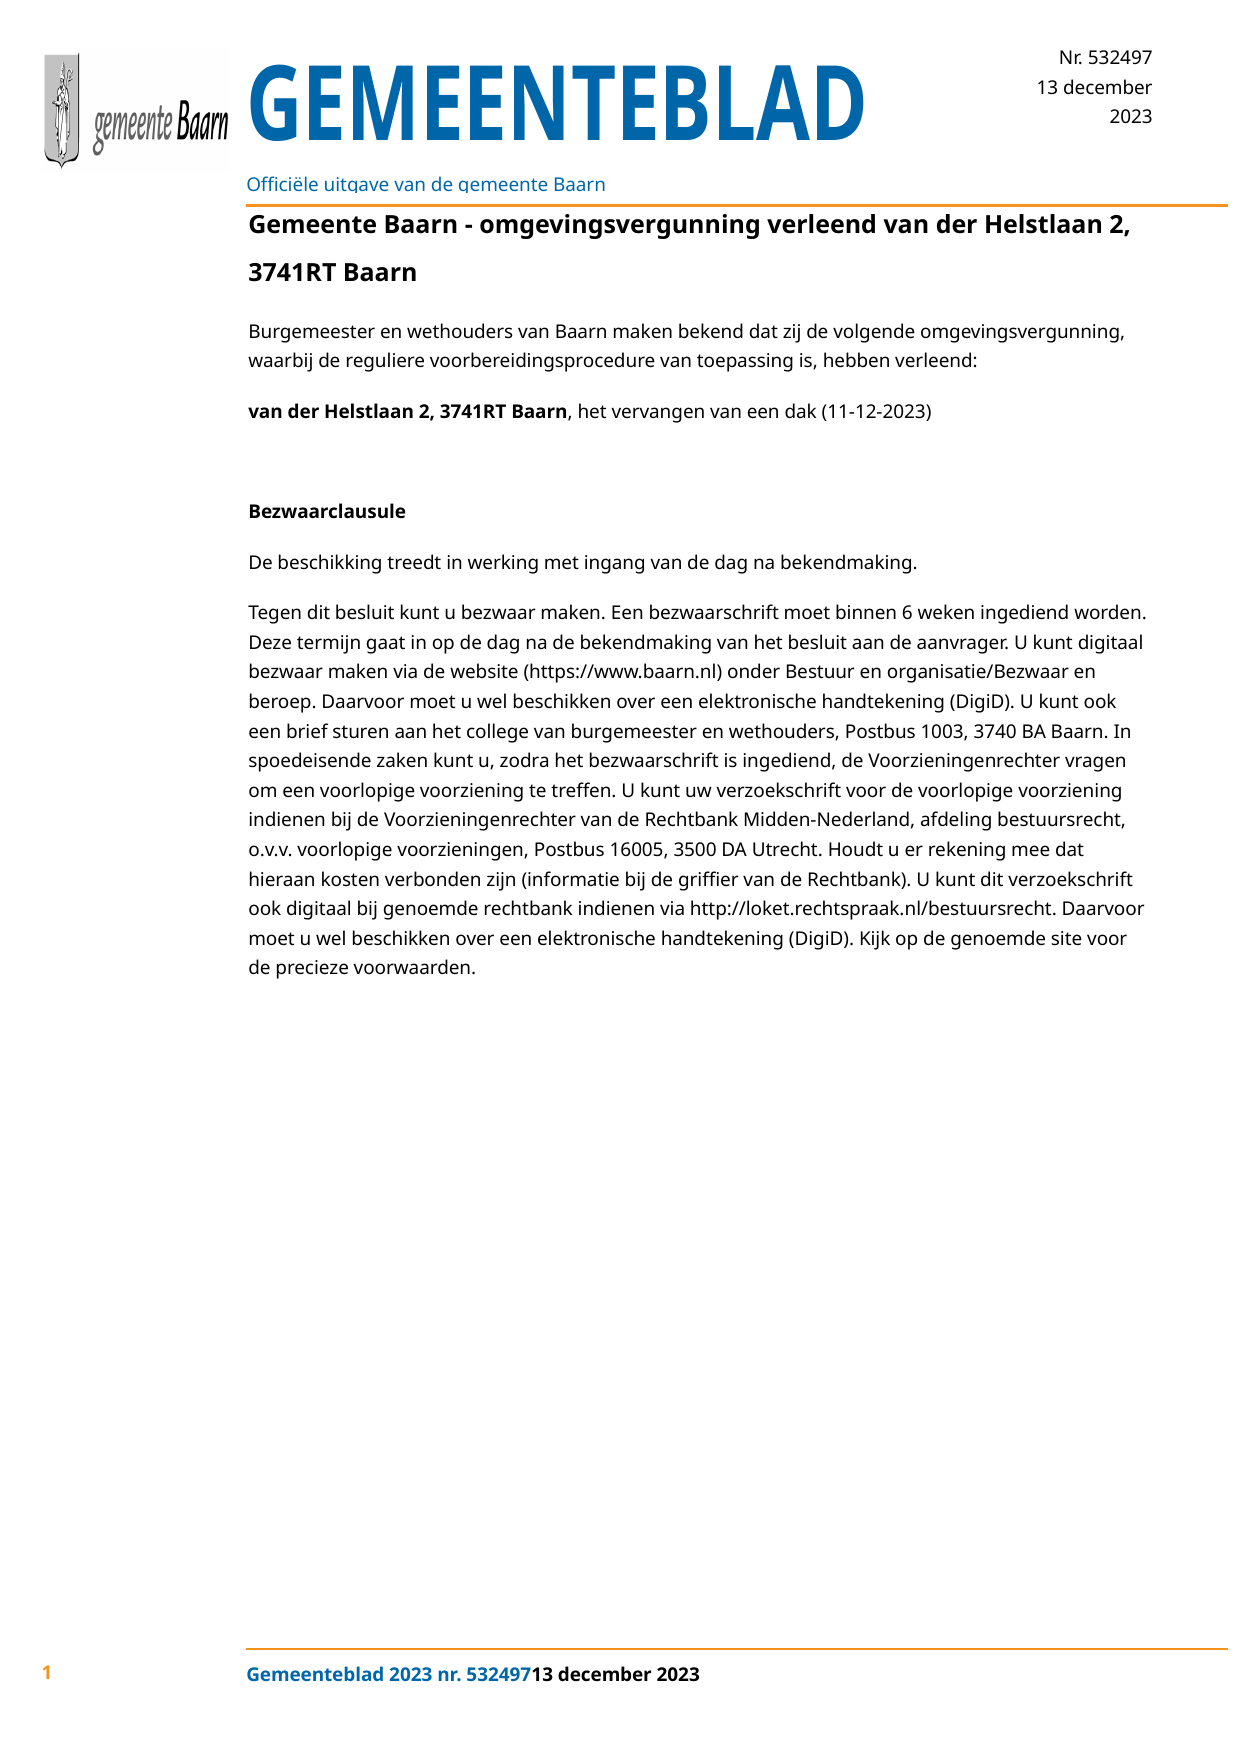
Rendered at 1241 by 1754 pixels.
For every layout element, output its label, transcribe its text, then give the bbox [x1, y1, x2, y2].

text Burgemeester en wethouders van Baarn maken bekend dat zij de volgende omgevingsvergunning, waarbij de reguliere voorbereidingsprocedure van toepassing is, hebben verleend: [248, 318, 1152, 373]
text De beschikking treedt in werking met ingang van de dag na bekendmaking. [248, 549, 1152, 575]
picture [41, 47, 231, 172]
text van der Helstlaan 2, 3741RT Baarn, het vervangen van een dak (11-12-2023) [248, 398, 1152, 424]
text Bezwaarclausule [248, 499, 1152, 524]
text Tegen dit besluit kunt u bezwaar maken. Een bezwaarschrift moet binnen 6 weken ingediend worden. Deze termijn gaat in op de dag na de bekendmaking van het besluit aan de aanvrager. U kunt digitaal bezwaar maken via de website (https://www.baarn.nl) onder Bestuur en organisatie/Bezwaar en beroep. Daarvoor moet u wel beschikken over een elektronische handtekening (DigiD). U kunt ook een brief sturen aan het college van burgemeester en wethouders, Postbus 1003, 3740 BA Baarn. In spoedeisende zaken kunt u, zodra het bezwaarschrift is ingediend, de Voorzieningenrechter vragen om een voorlopige voorziening te treffen. U kunt uw verzoekschrift voor de voorlopige voorziening indienen bij de Voorzieningenrechter van de Rechtbank Midden-Nederland, afdeling bestuursrecht, o.v.v. voorlopige voorzieningen, Postbus 16005, 3500 DA Utrecht. Houdt u er rekening mee dat hieraan kosten verbonden zijn (informatie bij de griffier van de Rechtbank). U kunt dit verzoekschrift ook digitaal bij genoemde rechtbank indienen via http://loket.rechtspraak.nl/bestuursrecht. Daarvoor moet u wel beschikken over een elektronische handtekening (DigiD). Kijk op de genoemde site voor de precieze voorwaarden. [248, 599, 1152, 980]
text Gemeente Baarn - omgevingsvergunning verleend van der Helstlaan 2, 3741RT Baarn [248, 207, 1152, 288]
